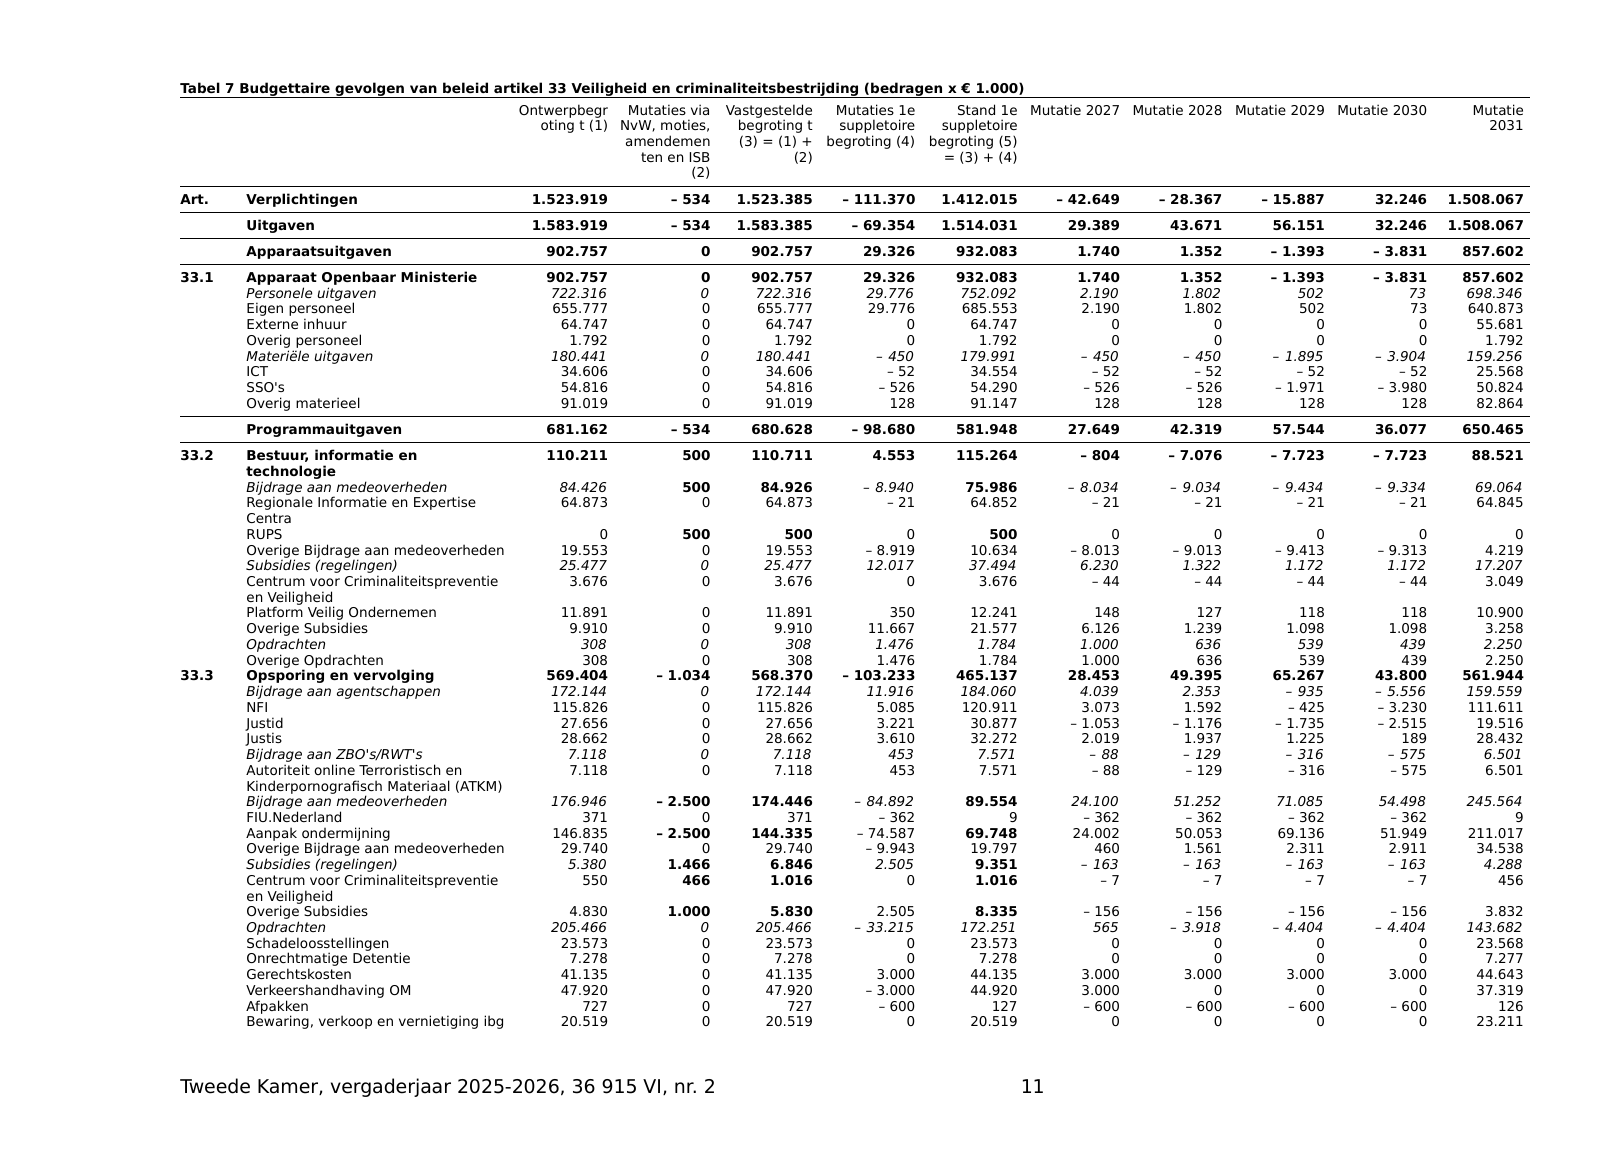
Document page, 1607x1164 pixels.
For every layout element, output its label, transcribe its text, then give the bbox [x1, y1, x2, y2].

table_cell 4.219 [1433, 543, 1529, 558]
table_cell 308 [511, 637, 614, 652]
table_cell 1.802 [1126, 301, 1228, 317]
table_cell 25.477 [716, 558, 818, 574]
table_cell 0 [614, 605, 716, 621]
table_cell [180, 364, 240, 380]
table_cell 0 [614, 349, 716, 364]
table_cell 0 [614, 653, 716, 668]
table_cell 43.671 [1126, 213, 1228, 238]
table_cell [180, 417, 240, 442]
table_cell – 362 [1023, 810, 1126, 826]
table_cell – 9.313 [1331, 543, 1433, 558]
table_cell Schadeloosstellingen [240, 936, 511, 951]
table_cell 1.352 [1126, 239, 1228, 264]
table_cell Subsidies (regelingen) [240, 857, 511, 873]
table_cell SSO's [240, 380, 511, 396]
table_cell – 7 [1126, 873, 1228, 904]
table_cell 1.792 [511, 333, 614, 348]
table_cell 4.553 [819, 443, 921, 479]
table_cell – 600 [1331, 999, 1433, 1014]
table_cell 698.346 [1433, 286, 1529, 301]
table_cell [180, 951, 240, 967]
table_cell 439 [1331, 637, 1433, 652]
table_cell 11.891 [511, 605, 614, 621]
table_cell – 7 [1331, 873, 1433, 904]
table_cell Mutatie 2027 [1023, 98, 1126, 186]
table_cell 55.681 [1433, 317, 1529, 333]
table_cell 1.583.385 [716, 213, 818, 238]
table_cell 0 [1331, 1014, 1433, 1030]
table_cell – 804 [1023, 443, 1126, 479]
table_cell 32.246 [1331, 187, 1433, 212]
table_cell – 15.887 [1228, 187, 1331, 212]
table_cell 1.792 [1433, 333, 1529, 348]
table_cell 54.290 [921, 380, 1023, 396]
table_cell 7.118 [716, 763, 818, 794]
table_cell – 9.013 [1126, 543, 1228, 558]
table_cell 0 [1228, 333, 1331, 348]
table_cell 1.322 [1126, 558, 1228, 574]
table_cell 460 [1023, 841, 1126, 857]
table_cell 561.944 [1433, 668, 1529, 684]
table_header Tabel 7 Budgettaire gevolgen van beleid artikel 33 Veiligheid en criminaliteitsbestrijding (bedragen x € 1.000) [180, 81, 1529, 97]
table_cell 1.352 [1126, 265, 1228, 286]
table_cell 1.740 [1023, 265, 1126, 286]
table_cell 7.571 [921, 747, 1023, 763]
table_cell 28.662 [511, 731, 614, 747]
table_cell 0 [614, 317, 716, 333]
table_cell – 575 [1331, 747, 1433, 763]
table_cell 3.676 [921, 574, 1023, 605]
table_cell 1.937 [1126, 731, 1228, 747]
table_cell 205.466 [511, 920, 614, 936]
table_cell [180, 794, 240, 810]
table_cell Gerechtskosten [240, 967, 511, 983]
table_cell 110.211 [511, 443, 614, 479]
table_cell 902.757 [511, 239, 614, 264]
table_cell – 534 [614, 213, 716, 238]
table_cell [180, 967, 240, 983]
table_cell 902.757 [716, 265, 818, 286]
table_cell [180, 495, 240, 527]
table_cell 0 [614, 265, 716, 286]
table_cell – 362 [1228, 810, 1331, 826]
table_cell 3.676 [716, 574, 818, 605]
table_cell 1.740 [1023, 239, 1126, 264]
table_cell 0 [614, 380, 716, 396]
table_cell 0 [1126, 317, 1228, 333]
table_cell – 156 [1126, 904, 1228, 920]
table_cell – 8.919 [819, 543, 921, 558]
table_cell – 9.434 [1228, 480, 1331, 495]
table_cell Mutatie 2031 [1433, 98, 1529, 186]
table_cell 0 [614, 301, 716, 317]
table_cell – 362 [819, 810, 921, 826]
table_cell 857.602 [1433, 239, 1529, 264]
table_cell 581.948 [921, 417, 1023, 442]
table_cell 0 [614, 543, 716, 558]
table_cell Opsporing en vervolging [240, 668, 511, 684]
table_cell – 1.895 [1228, 349, 1331, 364]
table_cell Centrum voor Criminaliteitspreventie en Veiligheid [240, 873, 511, 904]
table_cell 128 [1023, 396, 1126, 416]
table_cell 8.335 [921, 904, 1023, 920]
table_cell 3.073 [1023, 700, 1126, 715]
table_cell 0 [614, 495, 716, 527]
table_cell 500 [614, 527, 716, 542]
table_cell 0 [614, 621, 716, 637]
table_cell 24.100 [1023, 794, 1126, 810]
table_cell – 935 [1228, 684, 1331, 700]
table_cell 64.845 [1433, 495, 1529, 527]
table_cell Externe inhuur [240, 317, 511, 333]
table_cell [180, 637, 240, 652]
table_cell 3.221 [819, 715, 921, 731]
table_cell 752.092 [921, 286, 1023, 301]
table_cell 7.278 [921, 951, 1023, 967]
table_cell 19.553 [716, 543, 818, 558]
table_cell [180, 98, 240, 186]
table_cell [180, 700, 240, 715]
table_cell 2.190 [1023, 301, 1126, 317]
table_cell 0 [614, 1014, 716, 1030]
table_cell 1.476 [819, 637, 921, 652]
table_cell 146.835 [511, 826, 614, 841]
table_cell 27.656 [511, 715, 614, 731]
table_cell [180, 747, 240, 763]
table_cell 1.098 [1228, 621, 1331, 637]
table_cell 500 [614, 443, 716, 479]
table_cell – 450 [1126, 349, 1228, 364]
table_cell 54.816 [716, 380, 818, 396]
table_cell [180, 527, 240, 542]
table_cell 456 [1433, 873, 1529, 904]
table_cell Programmauitgaven [240, 417, 511, 442]
table_cell 0 [819, 1014, 921, 1030]
table_cell 36.077 [1331, 417, 1433, 442]
table_cell 565 [1023, 920, 1126, 936]
table_cell 0 [614, 967, 716, 983]
table_cell 91.019 [716, 396, 818, 416]
table_cell 1.172 [1228, 558, 1331, 574]
table_cell – 7 [1023, 873, 1126, 904]
table_cell 172.144 [716, 684, 818, 700]
table_cell 118 [1228, 605, 1331, 621]
table_cell Eigen personeel [240, 301, 511, 317]
table_cell 2.911 [1331, 841, 1433, 857]
table_cell 3.610 [819, 731, 921, 747]
table_cell 550 [511, 873, 614, 904]
table_cell – 52 [1126, 364, 1228, 380]
table_cell 3.000 [1126, 967, 1228, 983]
table_cell 82.864 [1433, 396, 1529, 416]
table_cell 539 [1228, 637, 1331, 652]
table_cell 1.523.385 [716, 187, 818, 212]
table_cell 0 [614, 637, 716, 652]
table_cell 0 [614, 715, 716, 731]
table_cell 6.230 [1023, 558, 1126, 574]
table_cell Materiële uitgaven [240, 349, 511, 364]
table_cell Verkeershandhaving OM [240, 983, 511, 998]
table_cell 9 [921, 810, 1023, 826]
table_cell 11.667 [819, 621, 921, 637]
table_cell 44.643 [1433, 967, 1529, 983]
table_cell 0 [1331, 936, 1433, 951]
table_cell – 21 [1331, 495, 1433, 527]
table_cell 1.592 [1126, 700, 1228, 715]
table_cell Bijdrage aan ZBO's/RWT's [240, 747, 511, 763]
table_cell 722.316 [716, 286, 818, 301]
table_cell Autoriteit online Terroristisch en Kinderpornografisch Materiaal (ATKM) [240, 763, 511, 794]
table_cell – 2.500 [614, 826, 716, 841]
table_cell 28.432 [1433, 731, 1529, 747]
table_cell 30.877 [921, 715, 1023, 731]
table_cell – 1.034 [614, 668, 716, 684]
table_cell – 9.334 [1331, 480, 1433, 495]
table_cell – 9.034 [1126, 480, 1228, 495]
table_cell 172.251 [921, 920, 1023, 936]
table_cell 1.016 [716, 873, 818, 904]
table_cell 120.911 [921, 700, 1023, 715]
table_cell 29.776 [819, 301, 921, 317]
table_cell – 21 [1228, 495, 1331, 527]
table_cell 371 [511, 810, 614, 826]
table_cell – 526 [819, 380, 921, 396]
table_cell 23.573 [511, 936, 614, 951]
table_cell Apparaat Openbaar Ministerie [240, 265, 511, 286]
table_cell 1.476 [819, 653, 921, 668]
table_cell 2.505 [819, 904, 921, 920]
table_cell – 7.723 [1331, 443, 1433, 479]
table_cell 727 [716, 999, 818, 1014]
table_cell RUPS [240, 527, 511, 542]
table_cell 2.311 [1228, 841, 1331, 857]
table_cell 685.553 [921, 301, 1023, 317]
table_cell 64.747 [716, 317, 818, 333]
table_cell 25.477 [511, 558, 614, 574]
table_cell – 44 [1228, 574, 1331, 605]
table_cell – 9.943 [819, 841, 921, 857]
table_cell 0 [819, 333, 921, 348]
table_cell 71.085 [1228, 794, 1331, 810]
table_cell Overig materieel [240, 396, 511, 416]
table_cell 20.519 [511, 1014, 614, 1030]
table_cell 41.135 [716, 967, 818, 983]
table_cell [180, 763, 240, 794]
table_cell 73 [1331, 301, 1433, 317]
table_cell [180, 543, 240, 558]
table_cell [180, 999, 240, 1014]
table_cell 722.316 [511, 286, 614, 301]
table_cell – 2.500 [614, 794, 716, 810]
table_cell 1.508.067 [1433, 187, 1529, 212]
table_cell 7.277 [1433, 951, 1529, 967]
table_cell 23.568 [1433, 936, 1529, 951]
table_cell 0 [1228, 527, 1331, 542]
table_cell 19.553 [511, 543, 614, 558]
table_cell 0 [819, 574, 921, 605]
table_cell – 4.404 [1228, 920, 1331, 936]
table_cell – 600 [1126, 999, 1228, 1014]
table_cell 9 [1433, 810, 1529, 826]
table_cell 25.568 [1433, 364, 1529, 380]
table_cell Personele uitgaven [240, 286, 511, 301]
table_cell 91.019 [511, 396, 614, 416]
table_cell 34.554 [921, 364, 1023, 380]
table_cell 128 [1126, 396, 1228, 416]
table_cell 7.278 [511, 951, 614, 967]
table_cell 19.516 [1433, 715, 1529, 731]
table_cell [180, 983, 240, 998]
table_cell 0 [1126, 333, 1228, 348]
table_cell 44.135 [921, 967, 1023, 983]
table_cell – 5.556 [1331, 684, 1433, 700]
table_cell – 1.735 [1228, 715, 1331, 731]
table_cell – 1.971 [1228, 380, 1331, 396]
table_cell Justid [240, 715, 511, 731]
table_cell 500 [921, 527, 1023, 542]
table_cell 3.000 [1023, 983, 1126, 998]
table_cell 189 [1331, 731, 1433, 747]
table_cell 1.561 [1126, 841, 1228, 857]
table_cell 64.747 [921, 317, 1023, 333]
table_cell 29.326 [819, 265, 921, 286]
table_cell – 316 [1228, 747, 1331, 763]
table_cell 3.049 [1433, 574, 1529, 605]
table_cell 1.508.067 [1433, 213, 1529, 238]
table_cell [180, 213, 240, 238]
table_cell – 9.413 [1228, 543, 1331, 558]
table_cell – 362 [1331, 810, 1433, 826]
table_cell – 4.404 [1331, 920, 1433, 936]
table_cell 5.830 [716, 904, 818, 920]
table_cell – 534 [614, 187, 716, 212]
table_cell [180, 826, 240, 841]
table_cell [180, 317, 240, 333]
table_cell – 33.215 [819, 920, 921, 936]
table_cell 34.606 [716, 364, 818, 380]
table_cell Overige Subsidies [240, 904, 511, 920]
table_cell Bijdrage aan agentschappen [240, 684, 511, 700]
table_cell 0 [1228, 936, 1331, 951]
table_cell 0 [1023, 1014, 1126, 1030]
table_cell 180.441 [716, 349, 818, 364]
table_cell 453 [819, 747, 921, 763]
table_cell 172.144 [511, 684, 614, 700]
table_cell Bijdrage aan medeoverheden [240, 480, 511, 495]
table_cell 17.207 [1433, 558, 1529, 574]
table_cell – 21 [819, 495, 921, 527]
table_cell 1.802 [1126, 286, 1228, 301]
table_cell 10.634 [921, 543, 1023, 558]
table_cell Mutatie 2029 [1228, 98, 1331, 186]
table_cell [180, 621, 240, 637]
table_cell 3.000 [1023, 967, 1126, 983]
table_cell Verplichtingen [240, 187, 511, 212]
table_cell – 129 [1126, 747, 1228, 763]
table_cell 539 [1228, 653, 1331, 668]
table_cell 6.501 [1433, 763, 1529, 794]
table_cell 2.019 [1023, 731, 1126, 747]
table_cell FIU.Nederland [240, 810, 511, 826]
table_cell 0 [1331, 333, 1433, 348]
table_cell – 98.680 [819, 417, 921, 442]
table_cell – 129 [1126, 763, 1228, 794]
table_cell 439 [1331, 653, 1433, 668]
table_cell – 52 [1331, 364, 1433, 380]
table_cell 0 [1126, 936, 1228, 951]
table_cell – 163 [1023, 857, 1126, 873]
table_cell 69.064 [1433, 480, 1529, 495]
table_cell 91.147 [921, 396, 1023, 416]
table_cell 3.000 [1228, 967, 1331, 983]
table_cell 308 [716, 653, 818, 668]
table_cell 3.000 [819, 967, 921, 983]
table_cell 10.900 [1433, 605, 1529, 621]
table_cell 0 [614, 239, 716, 264]
table_cell 0 [1228, 317, 1331, 333]
table_cell 0 [614, 700, 716, 715]
table_cell 655.777 [716, 301, 818, 317]
table_cell [180, 605, 240, 621]
table_cell – 74.587 [819, 826, 921, 841]
table_cell 56.151 [1228, 213, 1331, 238]
table_cell 0 [1126, 527, 1228, 542]
table_cell 29.740 [716, 841, 818, 857]
table_cell [180, 286, 240, 301]
table_cell [180, 574, 240, 605]
table_cell 0 [1023, 333, 1126, 348]
table_cell 28.453 [1023, 668, 1126, 684]
table_cell 4.288 [1433, 857, 1529, 873]
table_cell – 88 [1023, 763, 1126, 794]
table_cell 0 [511, 527, 614, 542]
table_cell 7.118 [511, 763, 614, 794]
table_cell Afpakken [240, 999, 511, 1014]
table_cell 27.649 [1023, 417, 1126, 442]
table_cell 89.554 [921, 794, 1023, 810]
table_cell Vastgestelde begroting t (3) = (1) + (2) [716, 98, 818, 186]
table_cell 115.264 [921, 443, 1023, 479]
table_cell 3.676 [511, 574, 614, 605]
table_cell 640.873 [1433, 301, 1529, 317]
table_cell 6.846 [716, 857, 818, 873]
table_cell Onrechtmatige Detentie [240, 951, 511, 967]
table_cell 49.395 [1126, 668, 1228, 684]
table_cell 0 [1228, 951, 1331, 967]
table_cell 29.740 [511, 841, 614, 857]
table_cell 32.246 [1331, 213, 1433, 238]
table_cell – 44 [1023, 574, 1126, 605]
table_cell – 44 [1331, 574, 1433, 605]
table_cell 0 [1433, 527, 1529, 542]
table_cell 1.514.031 [921, 213, 1023, 238]
table_cell 1.098 [1331, 621, 1433, 637]
table_cell Bewaring, verkoop en vernietiging ibg [240, 1014, 511, 1030]
table_cell – 1.176 [1126, 715, 1228, 731]
table_cell 12.017 [819, 558, 921, 574]
table_cell Bijdrage aan medeoverheden [240, 794, 511, 810]
table_cell – 3.918 [1126, 920, 1228, 936]
table_cell – 1.393 [1228, 265, 1331, 286]
table_cell 7.278 [716, 951, 818, 967]
table_cell ICT [240, 364, 511, 380]
table_cell [180, 841, 240, 857]
table_cell 41.135 [511, 967, 614, 983]
table_cell 127 [1126, 605, 1228, 621]
table_cell 0 [614, 286, 716, 301]
table_cell 568.370 [716, 668, 818, 684]
table_cell Opdrachten [240, 920, 511, 936]
table_cell 0 [614, 396, 716, 416]
table_cell Opdrachten [240, 637, 511, 652]
table_cell 73 [1331, 286, 1433, 301]
table_cell 650.465 [1433, 417, 1529, 442]
table_cell 1.784 [921, 637, 1023, 652]
table_cell 28.662 [716, 731, 818, 747]
table_cell 0 [1331, 951, 1433, 967]
table_cell 23.573 [716, 936, 818, 951]
table_cell Overige Bijdrage aan medeoverheden [240, 841, 511, 857]
table_cell 29.389 [1023, 213, 1126, 238]
table_cell 42.319 [1126, 417, 1228, 442]
table_cell 9.910 [511, 621, 614, 637]
table_cell 1.172 [1331, 558, 1433, 574]
table_cell [180, 480, 240, 495]
table_cell 1.225 [1228, 731, 1331, 747]
table_cell 54.816 [511, 380, 614, 396]
table_cell 308 [511, 653, 614, 668]
table_cell Regionale Informatie en Expertise Centra [240, 495, 511, 527]
table_cell 118 [1331, 605, 1433, 621]
table_cell [180, 873, 240, 904]
table_cell 1.784 [921, 653, 1023, 668]
table_cell [180, 715, 240, 731]
table_cell 47.920 [511, 983, 614, 998]
table_cell 0 [614, 558, 716, 574]
table_cell 0 [614, 364, 716, 380]
table_cell 902.757 [716, 239, 818, 264]
table_cell 465.137 [921, 668, 1023, 684]
table_cell 84.426 [511, 480, 614, 495]
table_cell 159.559 [1433, 684, 1529, 700]
table_cell 84.926 [716, 480, 818, 495]
table_cell [180, 936, 240, 951]
table_cell – 84.892 [819, 794, 921, 810]
table_cell – 103.233 [819, 668, 921, 684]
table_cell 51.252 [1126, 794, 1228, 810]
table_cell 143.682 [1433, 920, 1529, 936]
table_cell 205.466 [716, 920, 818, 936]
table_cell 466 [614, 873, 716, 904]
table_cell 50.053 [1126, 826, 1228, 841]
table_cell – 600 [1228, 999, 1331, 1014]
table_cell 0 [1023, 527, 1126, 542]
table_cell 0 [614, 810, 716, 826]
table_cell 0 [614, 574, 716, 605]
table_cell [180, 857, 240, 873]
table_cell [180, 904, 240, 920]
table_cell 69.748 [921, 826, 1023, 841]
table_cell – 8.034 [1023, 480, 1126, 495]
table_cell – 111.370 [819, 187, 921, 212]
table_cell 0 [1126, 1014, 1228, 1030]
table_cell 174.446 [716, 794, 818, 810]
table_cell – 42.649 [1023, 187, 1126, 212]
table_cell – 450 [1023, 349, 1126, 364]
table_cell – 52 [1023, 364, 1126, 380]
table_cell 64.873 [716, 495, 818, 527]
table_cell – 3.904 [1331, 349, 1433, 364]
table_cell 24.002 [1023, 826, 1126, 841]
table_cell 6.501 [1433, 747, 1529, 763]
table_cell – 52 [819, 364, 921, 380]
table_cell 64.873 [511, 495, 614, 527]
table_cell 857.602 [1433, 265, 1529, 286]
table_cell Overige Opdrachten [240, 653, 511, 668]
table_cell 902.757 [511, 265, 614, 286]
table_cell 308 [716, 637, 818, 652]
table_cell – 52 [1228, 364, 1331, 380]
table_cell 500 [716, 527, 818, 542]
table_cell 57.544 [1228, 417, 1331, 442]
table_cell 1.000 [1023, 653, 1126, 668]
table_cell 9.910 [716, 621, 818, 637]
table_cell 0 [1126, 951, 1228, 967]
table_cell 0 [614, 841, 716, 857]
table_cell 33.1 [180, 265, 240, 286]
table_cell 179.991 [921, 349, 1023, 364]
table_cell [180, 349, 240, 364]
table_cell 502 [1228, 286, 1331, 301]
table_cell 1.000 [1023, 637, 1126, 652]
table_cell 0 [614, 951, 716, 967]
table_cell 184.060 [921, 684, 1023, 700]
table_cell 502 [1228, 301, 1331, 317]
table_cell – 3.230 [1331, 700, 1433, 715]
table_cell – 163 [1331, 857, 1433, 873]
table_cell [180, 380, 240, 396]
table_cell 0 [1126, 983, 1228, 998]
table_cell 128 [1228, 396, 1331, 416]
table_cell – 600 [1023, 999, 1126, 1014]
table_cell Overige Subsidies [240, 621, 511, 637]
table_cell 371 [716, 810, 818, 826]
table_cell 0 [614, 731, 716, 747]
table_cell 34.538 [1433, 841, 1529, 857]
table_cell – 2.515 [1331, 715, 1433, 731]
table_cell 64.852 [921, 495, 1023, 527]
table_cell 3.832 [1433, 904, 1529, 920]
table_cell 29.776 [819, 286, 921, 301]
table_cell 0 [1331, 983, 1433, 998]
table_cell 0 [614, 983, 716, 998]
table_cell 1.016 [921, 873, 1023, 904]
table_cell NFI [240, 700, 511, 715]
table_cell – 600 [819, 999, 921, 1014]
table_cell – 3.000 [819, 983, 921, 998]
table_cell – 3.831 [1331, 265, 1433, 286]
table_cell 43.800 [1331, 668, 1433, 684]
table_cell – 21 [1126, 495, 1228, 527]
table_cell 21.577 [921, 621, 1023, 637]
table_cell 65.267 [1228, 668, 1331, 684]
table_cell 2.505 [819, 857, 921, 873]
table_cell 110.711 [716, 443, 818, 479]
table_cell 0 [819, 527, 921, 542]
table_cell 0 [614, 920, 716, 936]
table_cell [180, 239, 240, 264]
table_cell 5.380 [511, 857, 614, 873]
table_cell 0 [819, 317, 921, 333]
table_cell – 1.393 [1228, 239, 1331, 264]
table_cell 680.628 [716, 417, 818, 442]
table_cell 0 [1331, 527, 1433, 542]
table_cell 54.498 [1331, 794, 1433, 810]
table_cell [180, 333, 240, 348]
table_cell Art. [180, 187, 240, 212]
table_cell – 362 [1126, 810, 1228, 826]
table_cell Platform Veilig Ondernemen [240, 605, 511, 621]
table_cell 0 [614, 333, 716, 348]
table_cell 1.412.015 [921, 187, 1023, 212]
table_cell 0 [819, 936, 921, 951]
table_cell [180, 920, 240, 936]
table_cell 115.826 [716, 700, 818, 715]
table_cell 0 [614, 936, 716, 951]
table_cell – 7 [1228, 873, 1331, 904]
table_cell – 8.940 [819, 480, 921, 495]
table_cell – 156 [1331, 904, 1433, 920]
table_cell – 156 [1228, 904, 1331, 920]
table_cell – 21 [1023, 495, 1126, 527]
table_cell 0 [1023, 951, 1126, 967]
table_cell 1.523.919 [511, 187, 614, 212]
table_cell – 3.831 [1331, 239, 1433, 264]
table_cell – 526 [1126, 380, 1228, 396]
table_cell 126 [1433, 999, 1529, 1014]
table_cell 111.611 [1433, 700, 1529, 715]
table_cell 0 [1331, 317, 1433, 333]
table_cell 0 [614, 684, 716, 700]
table_cell 11.916 [819, 684, 921, 700]
table_cell 20.519 [716, 1014, 818, 1030]
table_cell Bestuur, informatie en technologie [240, 443, 511, 479]
table_cell 69.136 [1228, 826, 1331, 841]
table_cell 37.319 [1433, 983, 1529, 998]
table_cell 128 [1331, 396, 1433, 416]
table_cell 23.573 [921, 936, 1023, 951]
table_cell – 28.367 [1126, 187, 1228, 212]
table_cell 1.000 [614, 904, 716, 920]
table_cell 176.946 [511, 794, 614, 810]
table_cell 727 [511, 999, 614, 1014]
table_cell 211.017 [1433, 826, 1529, 841]
table_cell [240, 98, 511, 186]
table_cell – 163 [1126, 857, 1228, 873]
table_cell 0 [819, 873, 921, 904]
table_cell 932.083 [921, 239, 1023, 264]
table_cell 64.747 [511, 317, 614, 333]
table_cell – 575 [1331, 763, 1433, 794]
table_cell – 69.354 [819, 213, 921, 238]
table_cell 569.404 [511, 668, 614, 684]
table_cell 51.949 [1331, 826, 1433, 841]
table_cell 636 [1126, 637, 1228, 652]
table_cell 0 [1023, 317, 1126, 333]
table_cell Stand 1e suppletoire begroting (5) = (3) + (4) [921, 98, 1023, 186]
table_cell Mutaties 1e suppletoire begroting (4) [819, 98, 921, 186]
table_cell 0 [614, 999, 716, 1014]
table_cell 128 [819, 396, 921, 416]
table_cell 47.920 [716, 983, 818, 998]
table_cell 50.824 [1433, 380, 1529, 396]
table_cell – 8.013 [1023, 543, 1126, 558]
table_cell 2.250 [1433, 653, 1529, 668]
table_cell 5.085 [819, 700, 921, 715]
table_cell – 3.980 [1331, 380, 1433, 396]
table_cell 453 [819, 763, 921, 794]
table_cell 4.039 [1023, 684, 1126, 700]
table_cell 2.353 [1126, 684, 1228, 700]
table_cell [180, 301, 240, 317]
table_cell Mutatie 2028 [1126, 98, 1228, 186]
table_cell [180, 684, 240, 700]
table_cell 6.126 [1023, 621, 1126, 637]
table_cell [180, 1014, 240, 1030]
table_cell 932.083 [921, 265, 1023, 286]
table_cell – 44 [1126, 574, 1228, 605]
table_cell – 88 [1023, 747, 1126, 763]
table_cell – 1.053 [1023, 715, 1126, 731]
table_cell Ontwerpbegroting t (1) [511, 98, 614, 186]
table_cell 1.792 [921, 333, 1023, 348]
table_cell 20.519 [921, 1014, 1023, 1030]
table_cell 2.190 [1023, 286, 1126, 301]
table_cell 2.250 [1433, 637, 1529, 652]
table_cell 1.239 [1126, 621, 1228, 637]
table_cell – 7.076 [1126, 443, 1228, 479]
table_cell 7.118 [511, 747, 614, 763]
table_cell 245.564 [1433, 794, 1529, 810]
table_cell [180, 653, 240, 668]
table_cell 3.000 [1331, 967, 1433, 983]
table_cell 681.162 [511, 417, 614, 442]
table_cell Justis [240, 731, 511, 747]
table_cell 4.830 [511, 904, 614, 920]
table_cell 115.826 [511, 700, 614, 715]
table_cell 23.211 [1433, 1014, 1529, 1030]
table_cell 44.920 [921, 983, 1023, 998]
table_cell – 7.723 [1228, 443, 1331, 479]
table_cell 19.797 [921, 841, 1023, 857]
table_cell 88.521 [1433, 443, 1529, 479]
table_cell 500 [614, 480, 716, 495]
table_cell 159.256 [1433, 349, 1529, 364]
table_cell – 316 [1228, 763, 1331, 794]
table_cell 350 [819, 605, 921, 621]
table_cell Uitgaven [240, 213, 511, 238]
table_cell 636 [1126, 653, 1228, 668]
table_cell 0 [1228, 1014, 1331, 1030]
table_cell – 534 [614, 417, 716, 442]
table_cell – 526 [1023, 380, 1126, 396]
table_cell Aanpak ondermijning [240, 826, 511, 841]
table_cell 32.272 [921, 731, 1023, 747]
table_cell 144.335 [716, 826, 818, 841]
table_cell 7.571 [921, 763, 1023, 794]
table_cell 655.777 [511, 301, 614, 317]
table_cell Centrum voor Criminaliteitspreventie en Veiligheid [240, 574, 511, 605]
table_cell – 425 [1228, 700, 1331, 715]
table_cell Mutaties via NvW, moties, amendementen en ISB (2) [614, 98, 716, 186]
table_cell 12.241 [921, 605, 1023, 621]
table_cell [180, 810, 240, 826]
table_cell – 156 [1023, 904, 1126, 920]
table_cell 0 [1228, 983, 1331, 998]
table_cell – 163 [1228, 857, 1331, 873]
table_cell [180, 731, 240, 747]
table_cell 1.792 [716, 333, 818, 348]
table_cell 27.656 [716, 715, 818, 731]
table_cell 29.326 [819, 239, 921, 264]
table_cell 180.441 [511, 349, 614, 364]
table_cell 11.891 [716, 605, 818, 621]
table_cell 148 [1023, 605, 1126, 621]
table_cell 1.583.919 [511, 213, 614, 238]
table_cell 9.351 [921, 857, 1023, 873]
table_cell 37.494 [921, 558, 1023, 574]
table_cell 3.258 [1433, 621, 1529, 637]
table_cell 1.466 [614, 857, 716, 873]
table_cell 33.2 [180, 443, 240, 479]
table_cell [180, 558, 240, 574]
table_cell 33.3 [180, 668, 240, 684]
table_cell 34.606 [511, 364, 614, 380]
table_cell 0 [614, 747, 716, 763]
table_cell 0 [614, 763, 716, 794]
table_cell Overige Bijdrage aan medeoverheden [240, 543, 511, 558]
table_cell [180, 396, 240, 416]
table_cell Apparaatsuitgaven [240, 239, 511, 264]
table_cell 75.986 [921, 480, 1023, 495]
table_cell Subsidies (regelingen) [240, 558, 511, 574]
table_cell – 450 [819, 349, 921, 364]
table_cell 0 [1023, 936, 1126, 951]
table_cell Mutatie 2030 [1331, 98, 1433, 186]
table_cell 7.118 [716, 747, 818, 763]
table_cell 0 [819, 951, 921, 967]
table_cell Overig personeel [240, 333, 511, 348]
table_cell 127 [921, 999, 1023, 1014]
